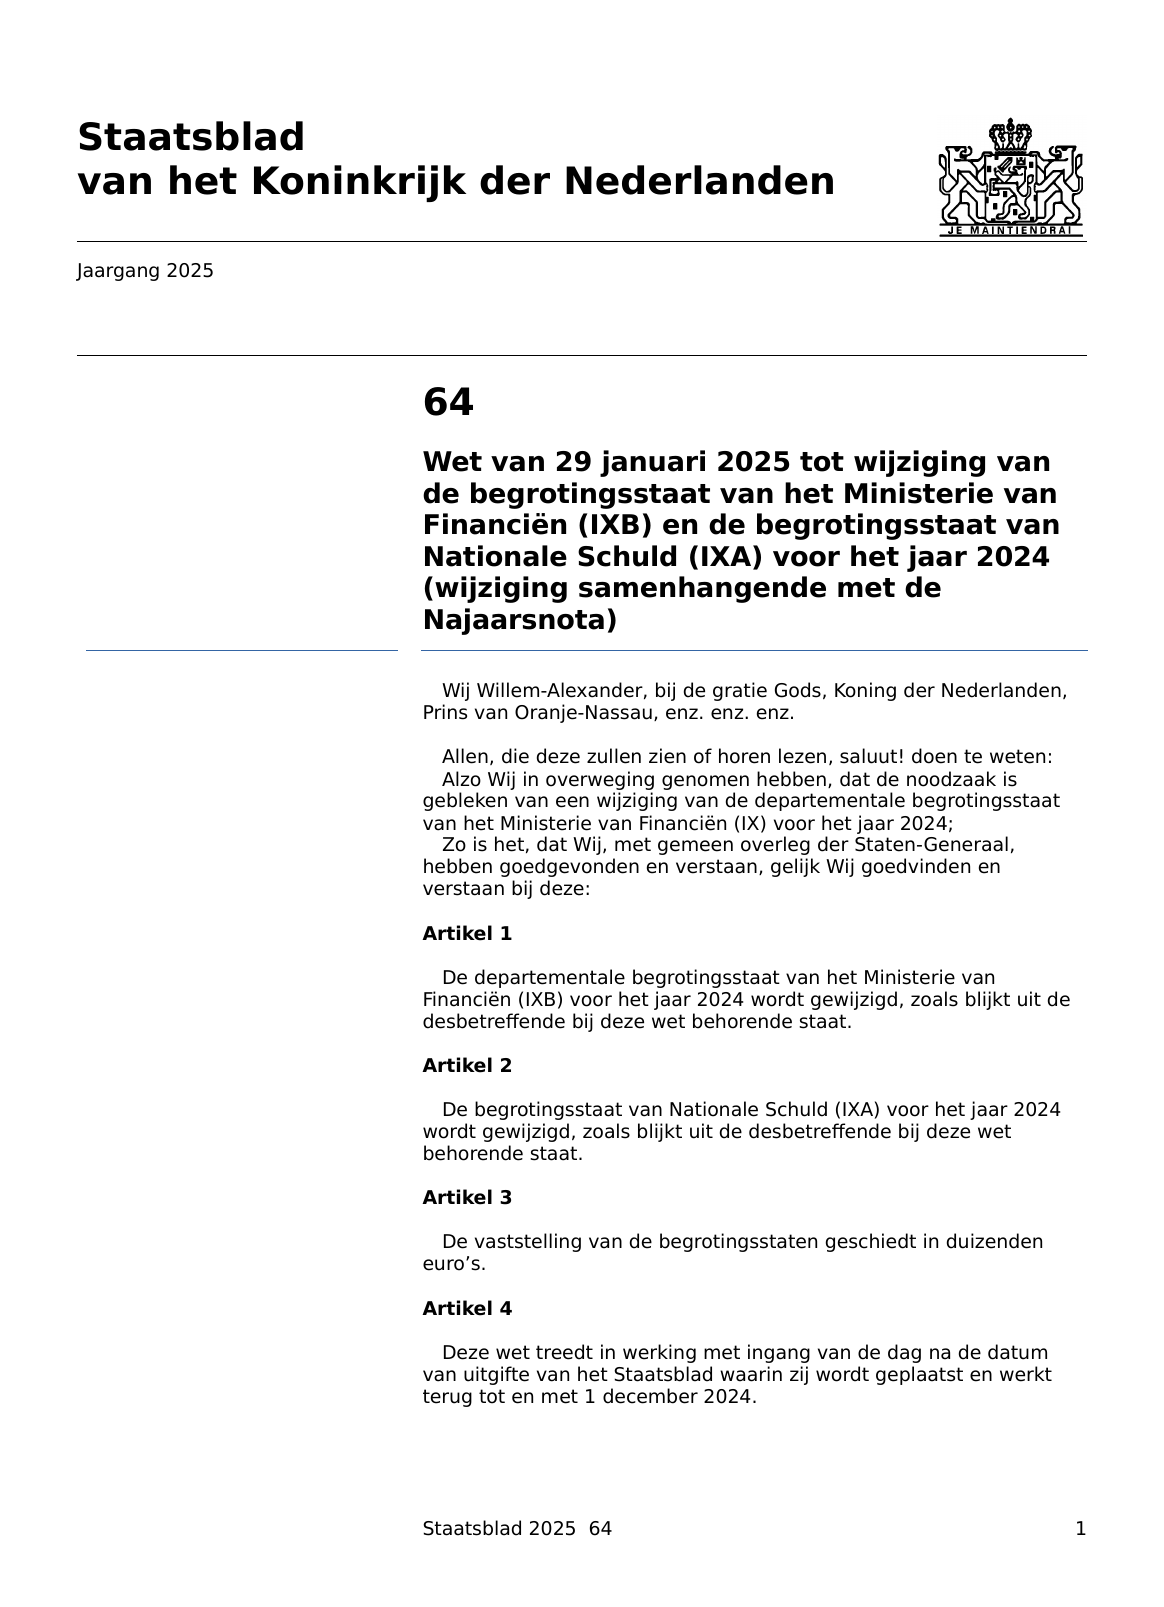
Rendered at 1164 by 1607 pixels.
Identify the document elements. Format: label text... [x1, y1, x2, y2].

text Wet van 29 januari 2025 tot wijziging van de begrotingsstaat van het Ministerie van Financiën (IXB) en de begrotingsstaat van Nationale Schuld (IXA) voor het jaar 2024 (wijziging samenhangende met de Najaarsnota) [422, 447, 1087, 636]
text Wij Willem-Alexander, bij de gratie Gods, Koning der Nederlanden, Prins van Oranje-Nassau, enz. enz. enz. [422, 680, 1087, 724]
picture [936, 115, 1087, 240]
text Alzo Wij in overweging genomen hebben, dat de noodzaak is gebleken van een wijziging van de departementale begrotingsstaat van het Ministerie van Financiën (IX) voor het jaar 2024; [422, 768, 1087, 834]
table_header [886, 100, 1087, 241]
table_header Staatsblad van het Koninkrijk der Nederlanden [77, 100, 886, 241]
text Allen, die deze zullen zien of horen lezen, saluut! doen te weten: [422, 746, 1087, 768]
text De begrotingsstaat van Nationale Schuld (IXA) voor het jaar 2024 wordt gewijzigd, zoals blijkt uit de desbetreffende bij deze wet behorende staat. [422, 1099, 1087, 1165]
text Zo is het, dat Wij, met gemeen overleg der Staten-Generaal, hebben goedgevonden en verstaan, gelijk Wij goedvinden en verstaan bij deze: [422, 834, 1087, 900]
subtitle Artikel 2 [422, 1055, 1087, 1077]
text Deze wet treedt in werking met ingang van de dag na de datum van uitgifte van het Staatsblad waarin zij wordt geplaatst en werkt terug tot en met 1 december 2024. [422, 1342, 1087, 1407]
text De departementale begrotingsstaat van het Ministerie van Financiën (IXB) voor het jaar 2024 wordt gewijzigd, zoals blijkt uit de desbetreffende bij deze wet behorende staat. [422, 967, 1087, 1033]
text De vaststelling van de begrotingsstaten geschiedt in duizenden euro’s. [422, 1231, 1087, 1275]
table_cell Jaargang 2025 [77, 242, 1087, 355]
subtitle Artikel 4 [422, 1297, 1087, 1319]
subtitle 64 [422, 381, 1087, 424]
subtitle Artikel 3 [422, 1187, 1087, 1209]
subtitle Artikel 1 [422, 922, 1087, 944]
